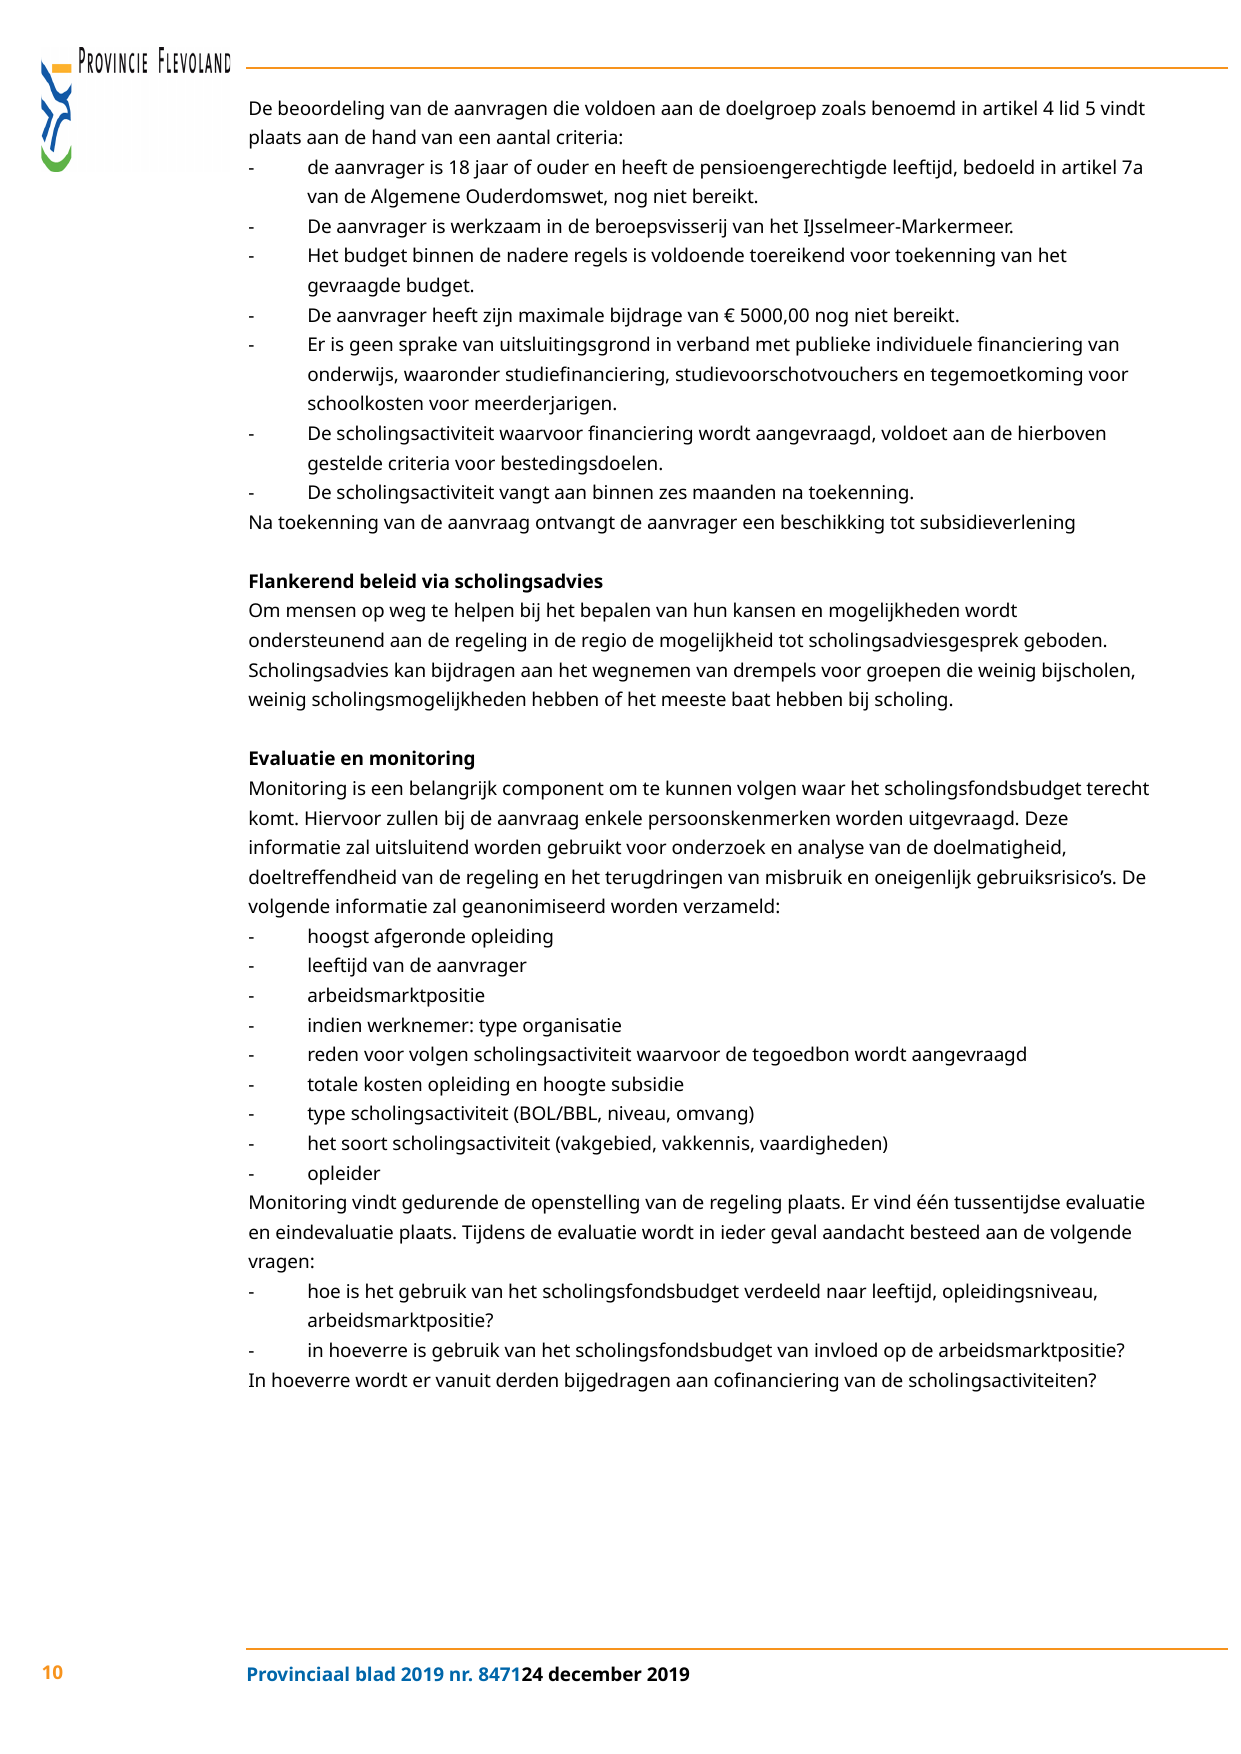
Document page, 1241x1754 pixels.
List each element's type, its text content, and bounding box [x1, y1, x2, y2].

text Monitoring vindt gedurende de openstelling van de regeling plaats. Er vind één tussentijdse evaluatie en eindevaluatie plaats. Tijdens de evaluatie wordt in ieder geval aandacht besteed aan de volgende vragen: [248, 1189, 1152, 1274]
list Het budget binnen de nadere regels is voldoende toereikend voor toekenning van het gevraagde budget. [248, 243, 1152, 298]
list reden voor volgen scholingsactiviteit waarvoor de tegoedbon wordt aangevraagd [248, 1041, 1152, 1067]
text In hoeverre wordt er vanuit derden bijgedragen aan cofinanciering van de scholingsactiviteiten? [248, 1367, 1152, 1393]
list Er is geen sprake van uitsluitingsgrond in verband met publieke individuele financiering van onderwijs, waaronder studiefinanciering, studievoorschotvouchers en tegemoetkoming voor schoolkosten voor meerderjarigen. [248, 331, 1152, 416]
list De scholingsactiviteit waarvoor financiering wordt aangevraagd, voldoet aan de hierboven gestelde criteria voor bestedingsdoelen. [248, 420, 1152, 476]
list leeftijd van de aanvrager [248, 953, 1152, 978]
list opleider [248, 1160, 1152, 1186]
list type scholingsactiviteit (BOL/BBL, niveau, omvang) [248, 1101, 1152, 1126]
list arbeidsmarktpositie [248, 982, 1152, 1008]
list De scholingsactiviteit vangt aan binnen zes maanden na toekenning. [248, 479, 1152, 505]
text De beoordeling van de aanvragen die voldoen aan de doelgroep zoals benoemd in artikel 4 lid 5 vindt plaats aan de hand van een aantal criteria: [248, 95, 1152, 150]
text Flankerend beleid via scholingsadvies [248, 568, 1152, 594]
list De aanvrager is werkzaam in de beroepsvisserij van het IJsselmeer-Markermeer. [248, 213, 1152, 239]
list indien werknemer: type organisatie [248, 1012, 1152, 1038]
list totale kosten opleiding en hoogte subsidie [248, 1071, 1152, 1097]
picture [41, 47, 231, 172]
text Om mensen op weg te helpen bij het bepalen van hun kansen en mogelijkheden wordt ondersteunend aan de regeling in de regio de mogelijkheid tot scholingsadviesgesprek geboden. Scholingsadvies kan bijdragen aan het wegnemen van drempels voor groepen die weinig bijscholen, weinig scholingsmogelijkheden hebben of het meeste baat hebben bij scholing. [248, 598, 1152, 712]
text Monitoring is een belangrijk component om te kunnen volgen waar het scholingsfondsbudget terecht komt. Hiervoor zullen bij de aanvraag enkele persoonskenmerken worden uitgevraagd. Deze informatie zal uitsluitend worden gebruikt voor onderzoek en analyse van de doelmatigheid, doeltreffendheid van de regeling en het terugdringen van misbruik en oneigenlijk gebruiksrisico’s. De volgende informatie zal geanonimiseerd worden verzameld: [248, 775, 1152, 919]
list hoe is het gebruik van het scholingsfondsbudget verdeeld naar leeftijd, opleidingsniveau, arbeidsmarktpositie? [248, 1278, 1152, 1333]
list in hoeverre is gebruik van het scholingsfondsbudget van invloed op de arbeidsmarktpositie? [248, 1337, 1152, 1363]
list de aanvrager is 18 jaar of ouder en heeft de pensioengerechtigde leeftijd, bedoeld in artikel 7a van de Algemene Ouderdomswet, nog niet bereikt. [248, 154, 1152, 209]
text Evaluatie en monitoring [248, 746, 1152, 771]
list het soort scholingsactiviteit (vakgebied, vakkennis, vaardigheden) [248, 1130, 1152, 1156]
list De aanvrager heeft zijn maximale bijdrage van € 5000,00 nog niet bereikt. [248, 302, 1152, 328]
text Na toekenning van de aanvraag ontvangt de aanvrager een beschikking tot subsidieverlening [248, 509, 1152, 535]
list hoogst afgeronde opleiding [248, 923, 1152, 949]
